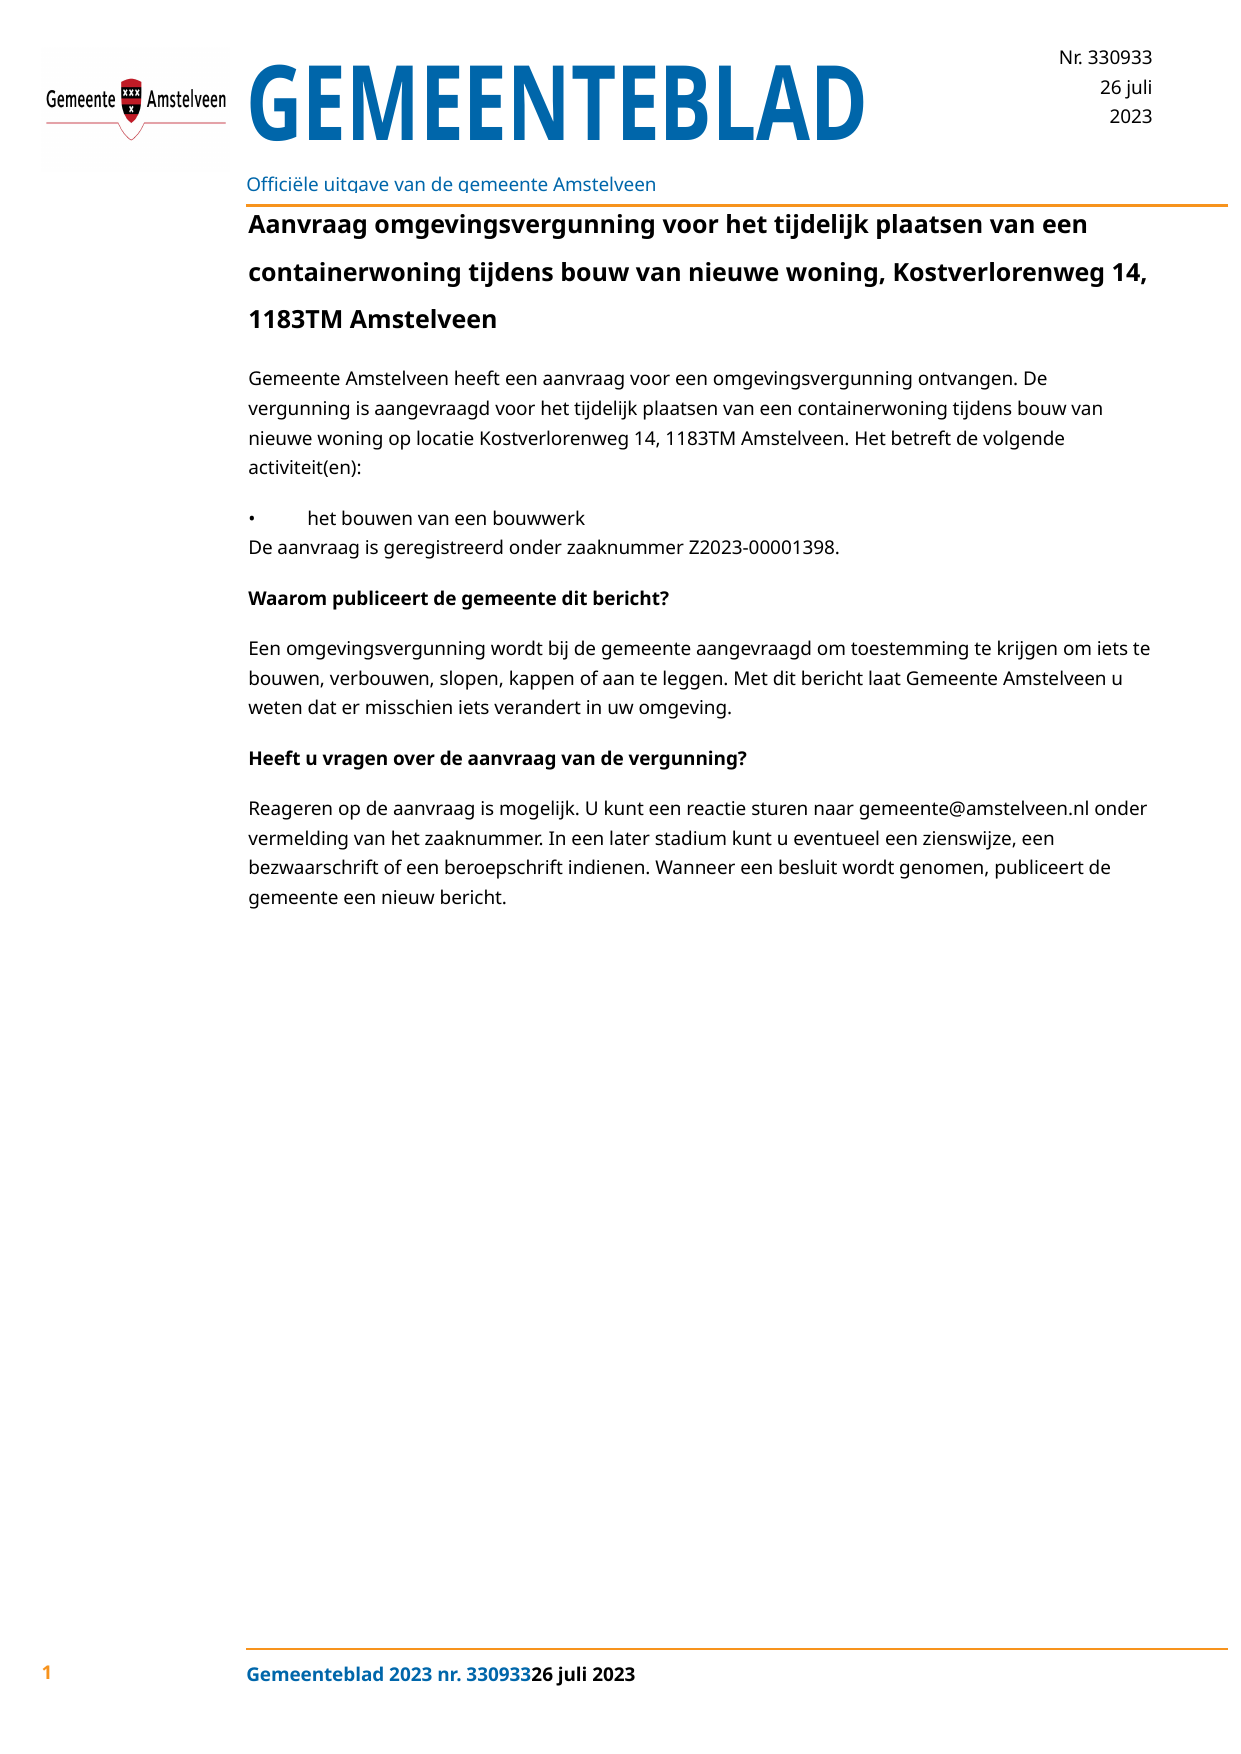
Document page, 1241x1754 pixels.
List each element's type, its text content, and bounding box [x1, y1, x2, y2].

list het bouwen van een bouwwerk [248, 505, 1152, 530]
text Heeft u vragen over de aanvraag van de vergunning? [248, 745, 1152, 770]
text Reageren op de aanvraag is mogelijk. U kunt een reactie sturen naar gemeente@amstelveen.nl onder vermelding van het zaaknummer. In een later stadium kunt u eventueel een zienswijze, een bezwaarschrift of een beroepschrift indienen. Wanneer een besluit wordt genomen, publiceert de gemeente een nieuw bericht. [248, 795, 1152, 909]
text Waarom publiceert de gemeente dit bericht? [248, 585, 1152, 610]
text Aanvraag omgevingsvergunning voor het tijdelijk plaatsen van een containerwoning tijdens bouw van nieuwe woning, Kostverlorenweg 14, 1183TM Amstelveen [248, 207, 1152, 336]
picture [41, 47, 231, 172]
text Gemeente Amstelveen heeft een aanvraag voor een omgevingsvergunning ontvangen. De vergunning is aangevraagd voor het tijdelijk plaatsen van een containerwoning tijdens bouw van nieuwe woning op locatie Kostverlorenweg 14, 1183TM Amstelveen. Het betreft de volgende activiteit(en): [248, 366, 1152, 480]
text Een omgevingsvergunning wordt bij de gemeente aangevraagd om toestemming te krijgen om iets te bouwen, verbouwen, slopen, kappen of aan te leggen. Met dit bericht laat Gemeente Amstelveen u weten dat er misschien iets verandert in uw omgeving. [248, 635, 1152, 720]
text De aanvraag is geregistreerd onder zaaknummer Z2023-00001398. [248, 534, 1152, 560]
